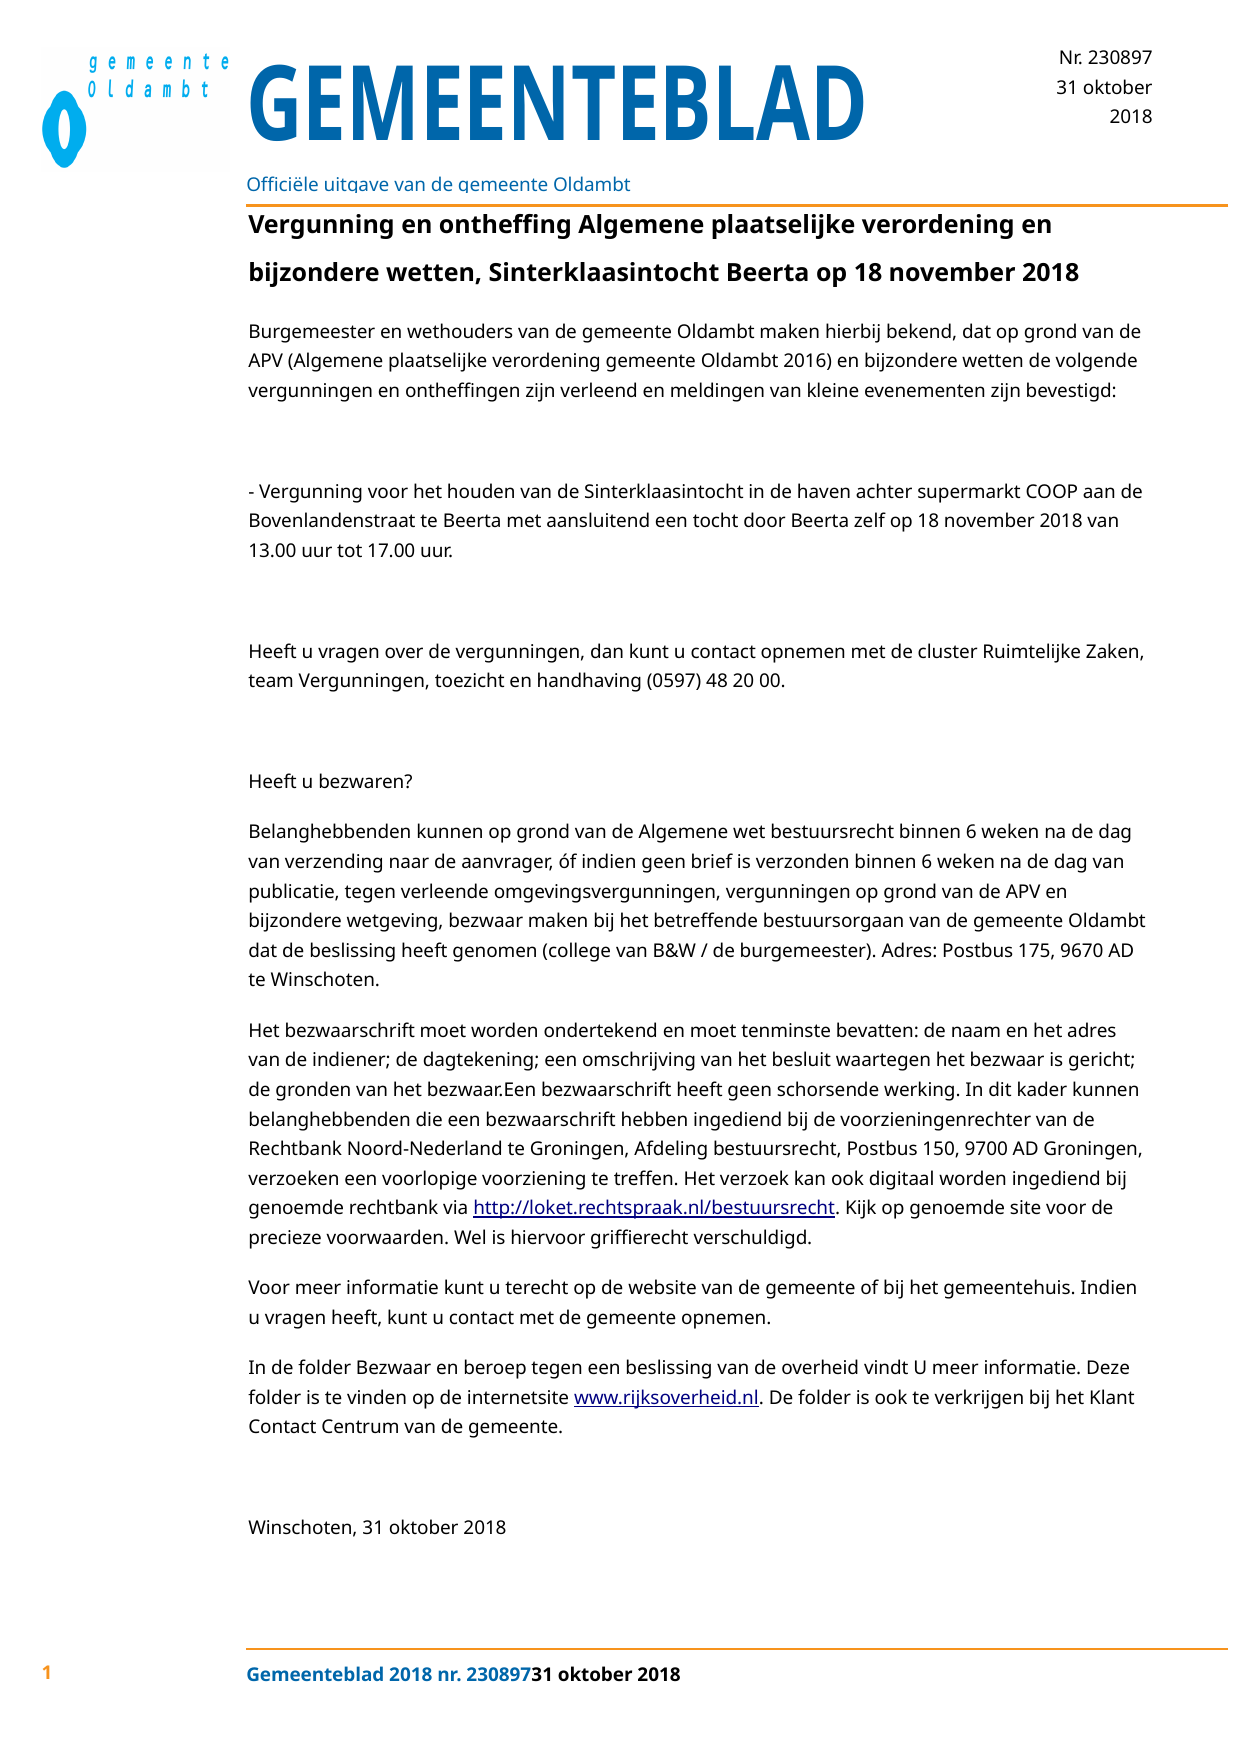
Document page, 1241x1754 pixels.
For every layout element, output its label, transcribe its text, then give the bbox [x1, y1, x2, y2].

text Voor meer informatie kunt u terecht op de website van de gemeente of bij het gemeentehuis. Indien u vragen heeft, kunt u contact met de gemeente opnemen. [248, 1274, 1152, 1330]
text Belanghebbenden kunnen op grond van de Algemene wet bestuursrecht binnen 6 weken na de dag van verzending naar de aanvrager, óf indien geen brief is verzonden binnen 6 weken na de dag van publicatie, tegen verleende omgevingsvergunningen, vergunningen op grond van de APV en bijzondere wetgeving, bezwaar maken bij het betreffende bestuursorgaan van de gemeente Oldambt dat de beslissing heeft genomen (college van B&W / de burgemeester). Adres: Postbus 175, 9670 AD te Winschoten. [248, 819, 1152, 992]
text - Vergunning voor het houden van de Sinterklaasintocht in de haven achter supermarkt COOP aan de Bovenlandenstraat te Beerta met aansluitend een tocht door Beerta zelf op 18 november 2018 van 13.00 uur tot 17.00 uur. [248, 478, 1152, 563]
text Heeft u vragen over de vergunningen, dan kunt u contact opnemen met de cluster Ruimtelijke Zaken, team Vergunningen, toezicht en handhaving (0597) 48 20 00. [248, 638, 1152, 693]
picture [41, 47, 231, 172]
text In de folder Bezwaar en beroep tegen een beslissing van de overheid vindt U meer informatie. Deze folder is te vinden op de internetsite www.rijksoverheid.nl. De folder is ook te verkrijgen bij het Klant Contact Centrum van de gemeente. [248, 1354, 1152, 1439]
text Vergunning en ontheffing Algemene plaatselijke verordening en bijzondere wetten, Sinterklaasintocht Beerta op 18 november 2018 [248, 207, 1152, 288]
text Heeft u bezwaren? [248, 768, 1152, 794]
text Het bezwaarschrift moet worden ondertekend en moet tenminste bevatten: de naam en het adres van de indiener; de dagtekening; een omschrijving van het besluit waartegen het bezwaar is gericht; de gronden van het bezwaar.Een bezwaarschrift heeft geen schorsende werking. In dit kader kunnen belanghebbenden die een bezwaarschrift hebben ingediend bij de voorzieningenrechter van de Rechtbank Noord-Nederland te Groningen, Afdeling bestuursrecht, Postbus 150, 9700 AD Groningen, verzoeken een voorlopige voorziening te treffen. Het verzoek kan ook digitaal worden ingediend bij genoemde rechtbank via http://loket.rechtspraak.nl/bestuursrecht. Kijk op genoemde site voor de precieze voorwaarden. Wel is hiervoor griffierecht verschuldigd. [248, 1017, 1152, 1250]
text Burgemeester en wethouders van de gemeente Oldambt maken hierbij bekend, dat op grond van de APV (Algemene plaatselijke verordening gemeente Oldambt 2016) en bijzondere wetten de volgende vergunningen en ontheffingen zijn verleend en meldingen van kleine evenementen zijn bevestigd: [248, 318, 1152, 403]
text Winschoten, 31 oktober 2018 [248, 1514, 1152, 1540]
